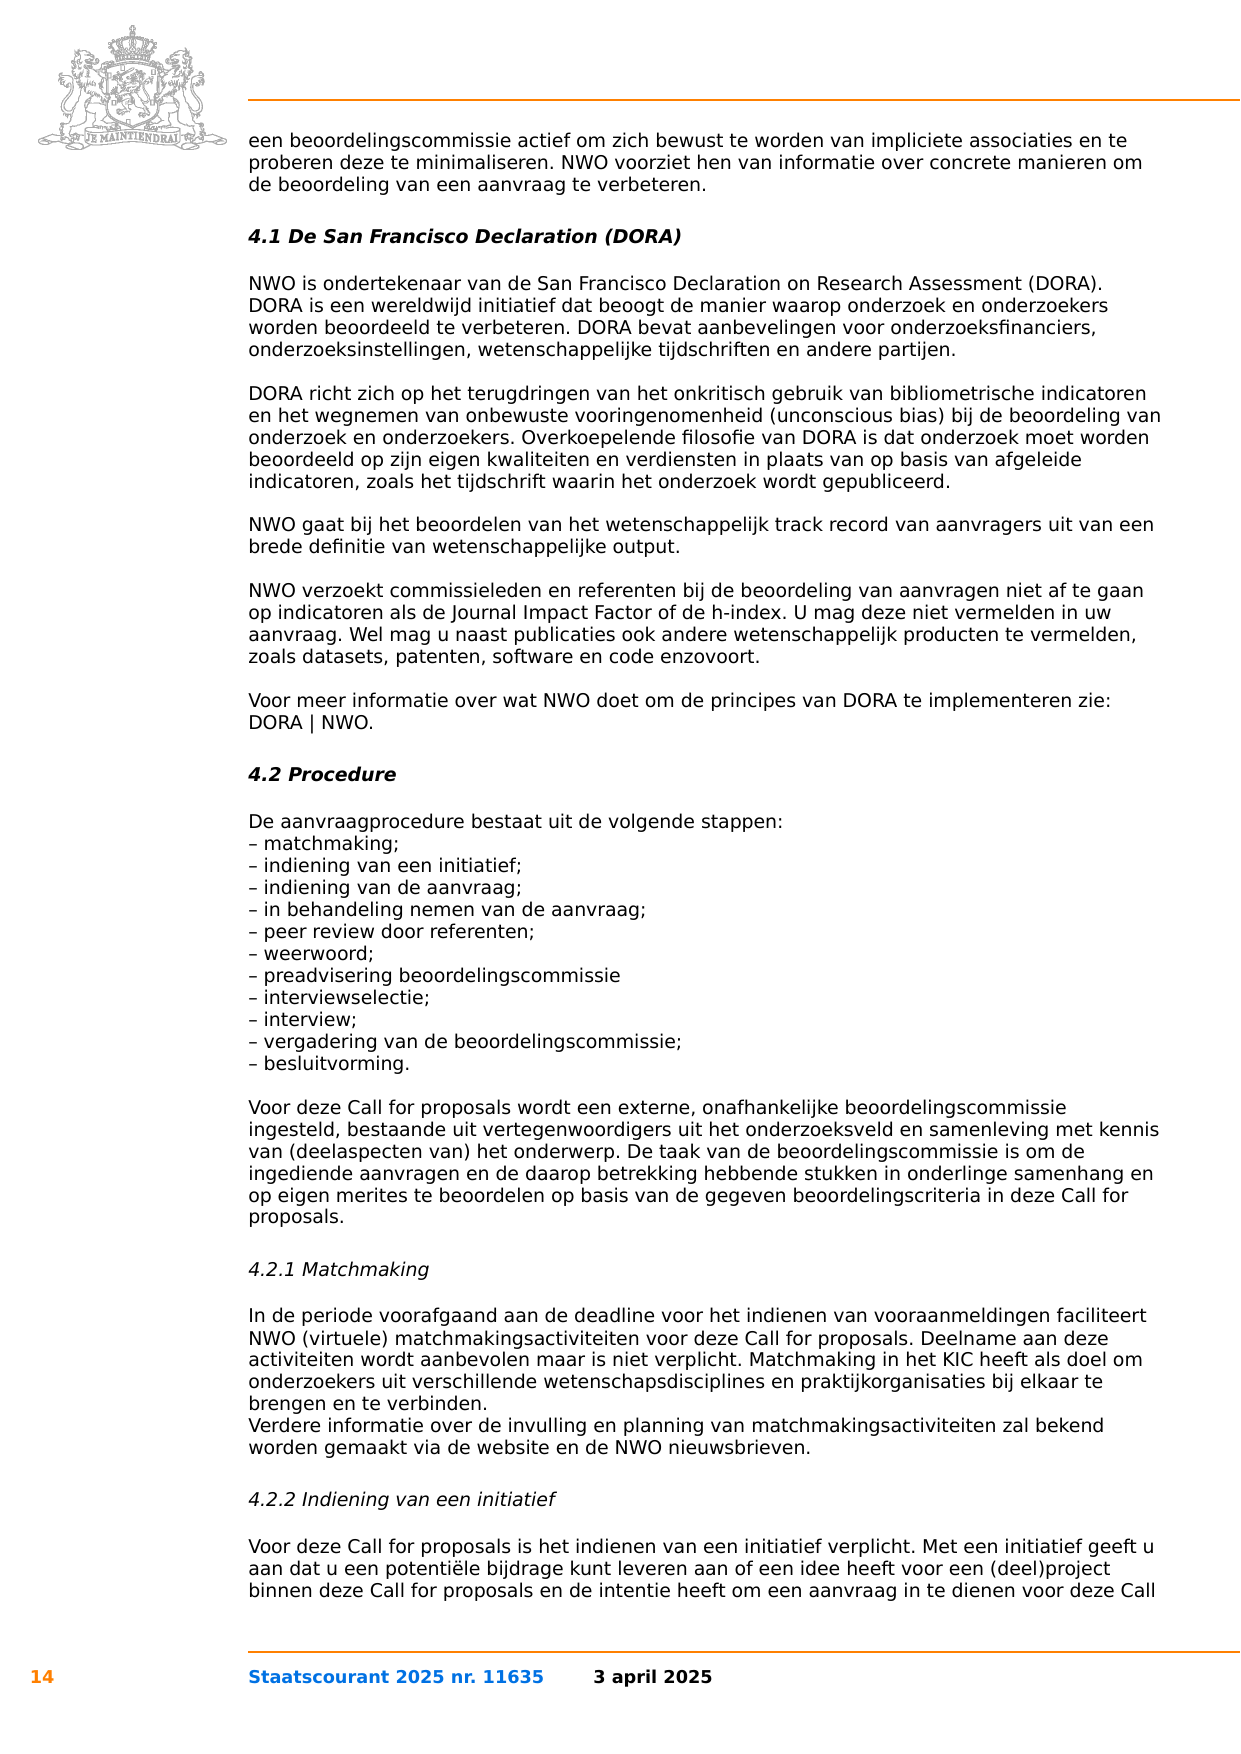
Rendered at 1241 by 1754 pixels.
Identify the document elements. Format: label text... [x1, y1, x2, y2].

text – indiening van een initiatief; [248, 855, 1163, 877]
text – peer review door referenten; [248, 921, 1163, 943]
text – indiening van de aanvraag; [248, 877, 1163, 899]
text NWO verzoekt commissieleden en referenten bij de beoordeling van aanvragen niet af te gaan op indicatoren als de Journal Impact Factor of de h-index. U mag deze niet vermelden in uw aanvraag. Wel mag u naast publicaties ook andere wetenschappelijk producten te vermelden, zoals datasets, patenten, software en code enzovoort. [248, 580, 1163, 668]
text – interview; [248, 1009, 1163, 1031]
subtitle 4.2.1 Matchmaking [248, 1258, 1163, 1280]
subtitle 4.2.2 Indiening van een initiatief [248, 1489, 1163, 1511]
text – in behandeling nemen van de aanvraag; [248, 899, 1163, 921]
text – vergadering van de beoordelingscommissie; [248, 1031, 1163, 1053]
text Verdere informatie over de invulling en planning van matchmakingsactiviteiten zal bekend worden gemaakt via de website en de NWO nieuwsbrieven. [248, 1415, 1163, 1459]
subtitle 4.2 Procedure [248, 764, 1163, 786]
text DORA richt zich op het terugdringen van het onkritisch gebruik van bibliometrische indicatoren en het wegnemen van onbewuste vooringenomenheid (unconscious bias) bij de beoordeling van onderzoek en onderzoekers. Overkoepelende filosofie van DORA is dat onderzoek moet worden beoordeeld op zijn eigen kwaliteiten en verdiensten in plaats van op basis van afgeleide indicatoren, zoals het tijdschrift waarin het onderzoek wordt gepubliceerd. [248, 383, 1163, 492]
picture [38, 25, 227, 150]
text een beoordelingscommissie actief om zich bewust te worden van impliciete associaties en te proberen deze te minimaliseren. NWO voorziet hen van informatie over concrete manieren om de beoordeling van een aanvraag te verbeteren. [248, 130, 1163, 196]
text – besluitvorming. [248, 1053, 1163, 1075]
text – interviewselectie; [248, 987, 1163, 1009]
text In de periode voorafgaand aan de deadline voor het indienen van vooraanmeldingen faciliteert NWO (virtuele) matchmakingsactiviteiten voor deze Call for proposals. Deelname aan deze activiteiten wordt aanbevolen maar is niet verplicht. Matchmaking in het KIC heeft als doel om onderzoekers uit verschillende wetenschapsdisciplines en praktijkorganisaties bij elkaar te brengen en te verbinden. [248, 1305, 1163, 1415]
text NWO gaat bij het beoordelen van het wetenschappelijk track record van aanvragers uit van een brede definitie van wetenschappelijke output. [248, 514, 1163, 558]
text – preadvisering beoordelingscommissie [248, 965, 1163, 987]
text – weerwoord; [248, 943, 1163, 965]
text – matchmaking; [248, 833, 1163, 855]
text NWO is ondertekenaar van de San Francisco Declaration on Research Assessment (DORA). DORA is een wereldwijd initiatief dat beoogt de manier waarop onderzoek en onderzoekers worden beoordeeld te verbeteren. DORA bevat aanbevelingen voor onderzoeksfinanciers, onderzoeksinstellingen, wetenschappelijke tijdschriften en andere partijen. [248, 273, 1163, 361]
text Voor deze Call for proposals wordt een externe, onafhankelijke beoordelingscommissie ingesteld, bestaande uit vertegenwoordigers uit het onderzoeksveld en samenleving met kennis van (deelaspecten van) het onderwerp. De taak van de beoordelingscommissie is om de ingediende aanvragen en de daarop betrekking hebbende stukken in onderlinge samenhang en op eigen merites te beoordelen op basis van de gegeven beoordelingscriteria in deze Call for proposals. [248, 1097, 1163, 1228]
text Voor meer informatie over wat NWO doet om de principes van DORA te implementeren zie: DORA | NWO. [248, 690, 1163, 734]
text Voor deze Call for proposals is het indienen van een initiatief verplicht. Met een initiatief geeft u aan dat u een potentiële bijdrage kunt leveren aan of een idee heeft voor een (deel)project binnen deze Call for proposals en de intentie heeft om een aanvraag in te dienen voor deze Call [248, 1536, 1163, 1602]
text De aanvraagprocedure bestaat uit de volgende stappen: [248, 811, 1163, 833]
subtitle 4.1 De San Francisco Declaration (DORA) [248, 226, 1163, 248]
